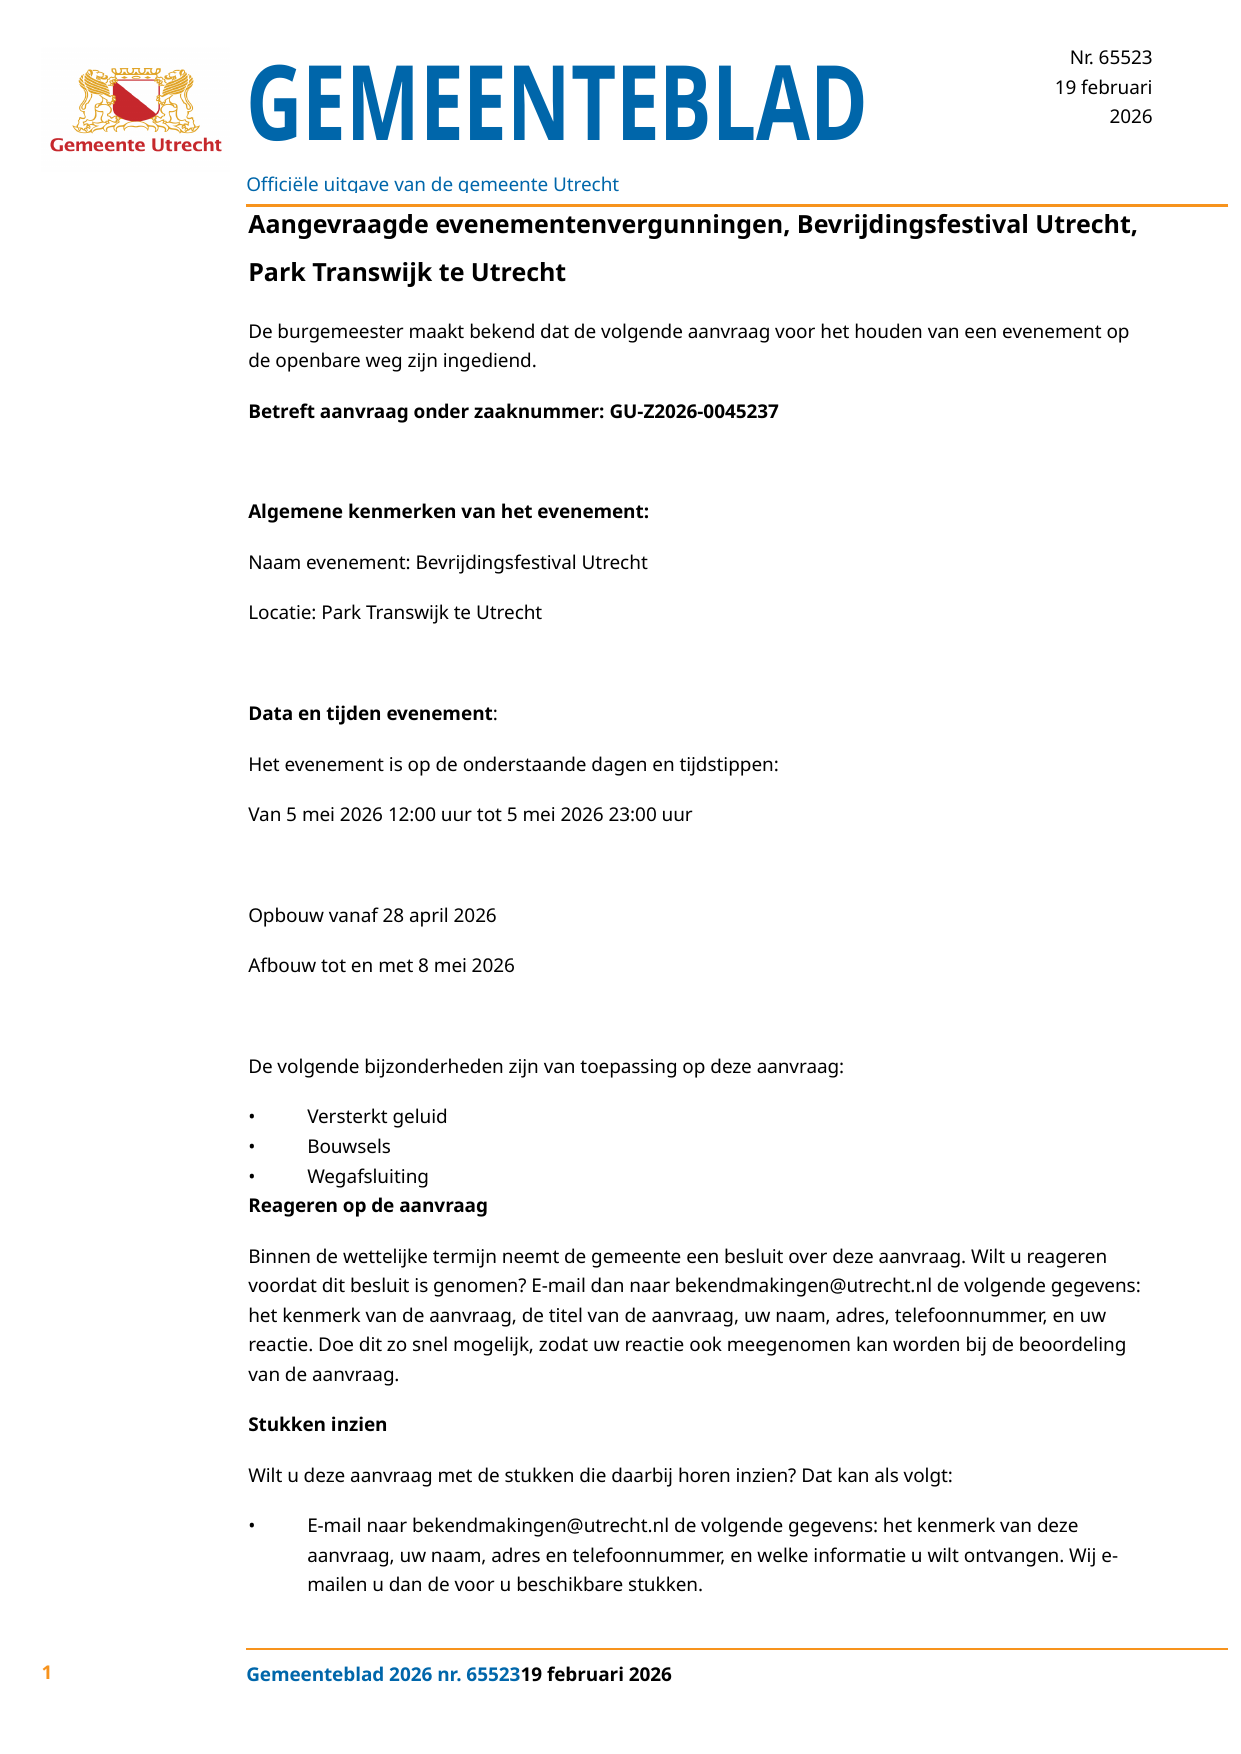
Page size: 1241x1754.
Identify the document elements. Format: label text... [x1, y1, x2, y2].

text Data en tijden evenement: [248, 700, 1152, 726]
text Naam evenement: Bevrijdingsfestival Utrecht [248, 549, 1152, 575]
picture [41, 47, 231, 172]
text Binnen de wettelijke termijn neemt de gemeente een besluit over deze aanvraag. Wilt u reageren voordat dit besluit is genomen? E-mail dan naar bekendmakingen@utrecht.nl de volgende gegevens: het kenmerk van de aanvraag, de titel van de aanvraag, uw naam, adres, telefoonnummer, en uw reactie. Doe dit zo snel mogelijk, zodat uw reactie ook meegenomen kan worden bij de beoordeling van de aanvraag. [248, 1243, 1152, 1387]
text Het evenement is op de onderstaande dagen en tijdstippen: [248, 751, 1152, 777]
text De burgemeester maakt bekend dat de volgende aanvraag voor het houden van een evenement op de openbare weg zijn ingediend. [248, 318, 1152, 373]
list Wegafsluiting [248, 1163, 1152, 1189]
text Locatie: Park Transwijk te Utrecht [248, 599, 1152, 625]
text Algemene kenmerken van het evenement: [248, 499, 1152, 524]
text Betreft aanvraag onder zaaknummer: GU-Z2026-0045237 [248, 398, 1152, 424]
list Bouwsels [248, 1133, 1152, 1159]
text Afbouw tot en met 8 mei 2026 [248, 952, 1152, 978]
text Wilt u deze aanvraag met de stukken die daarbij horen inzien? Dat kan als volgt: [248, 1462, 1152, 1488]
list Versterkt geluid [248, 1104, 1152, 1129]
text Reageren op de aanvraag [248, 1192, 1152, 1218]
text Van 5 mei 2026 12:00 uur tot 5 mei 2026 23:00 uur [248, 801, 1152, 827]
text De volgende bijzonderheden zijn van toepassing op deze aanvraag: [248, 1053, 1152, 1079]
text Opbouw vanaf 28 april 2026 [248, 902, 1152, 928]
text Aangevraagde evenementenvergunningen, Bevrijdingsfestival Utrecht, Park Transwijk te Utrecht [248, 207, 1152, 288]
list E-mail naar bekendmakingen@utrecht.nl de volgende gegevens: het kenmerk van deze aanvraag, uw naam, adres en telefoonnummer, en welke informatie u wilt ontvangen. Wij e-mailen u dan de voor u beschikbare stukken. [248, 1512, 1152, 1597]
text Stukken inzien [248, 1412, 1152, 1437]
